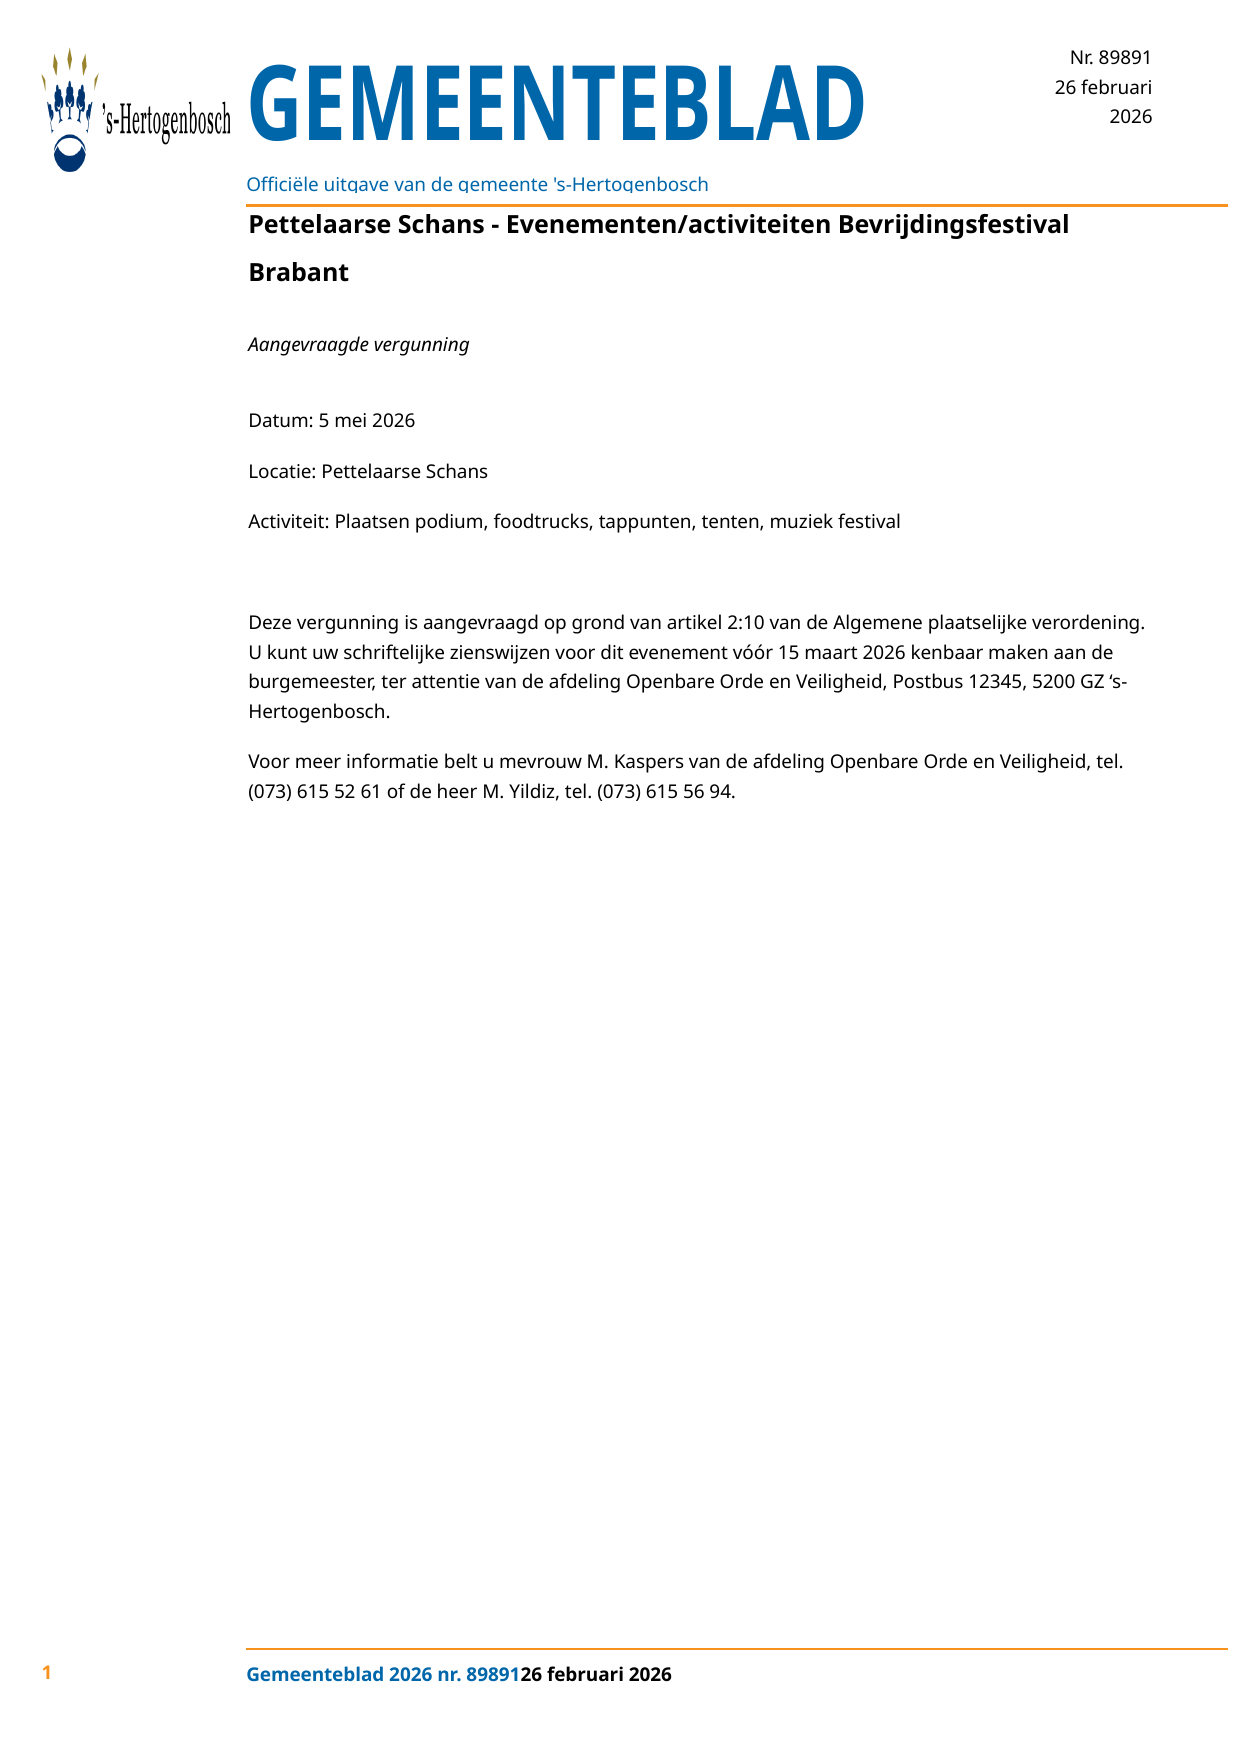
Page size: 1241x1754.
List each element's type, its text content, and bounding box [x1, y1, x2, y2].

text Locatie: Pettelaarse Schans [248, 458, 1152, 484]
picture [41, 47, 231, 172]
text Aangevraagde vergunning [248, 331, 1152, 357]
text Datum: 5 mei 2026 [248, 408, 1152, 433]
text Voor meer informatie belt u mevrouw M. Kaspers van de afdeling Openbare Orde en Veiligheid, tel. (073) 615 52 61 of de heer M. Yildiz, tel. (073) 615 56 94. [248, 748, 1152, 804]
text Pettelaarse Schans - Evenementen/activiteiten Bevrijdingsfestival Brabant [248, 207, 1152, 288]
text Deze vergunning is aangevraagd op grond van artikel 2:10 van de Algemene plaatselijke verordening. U kunt uw schriftelijke zienswijzen voor dit evenement vóór 15 maart 2026 kenbaar maken aan de burgemeester, ter attentie van de afdeling Openbare Orde en Veiligheid, Postbus 12345, 5200 GZ ‘s-Hertogenbosch. [248, 609, 1152, 724]
text Activiteit: Plaatsen podium, foodtrucks, tappunten, tenten, muziek festival [248, 508, 1152, 534]
